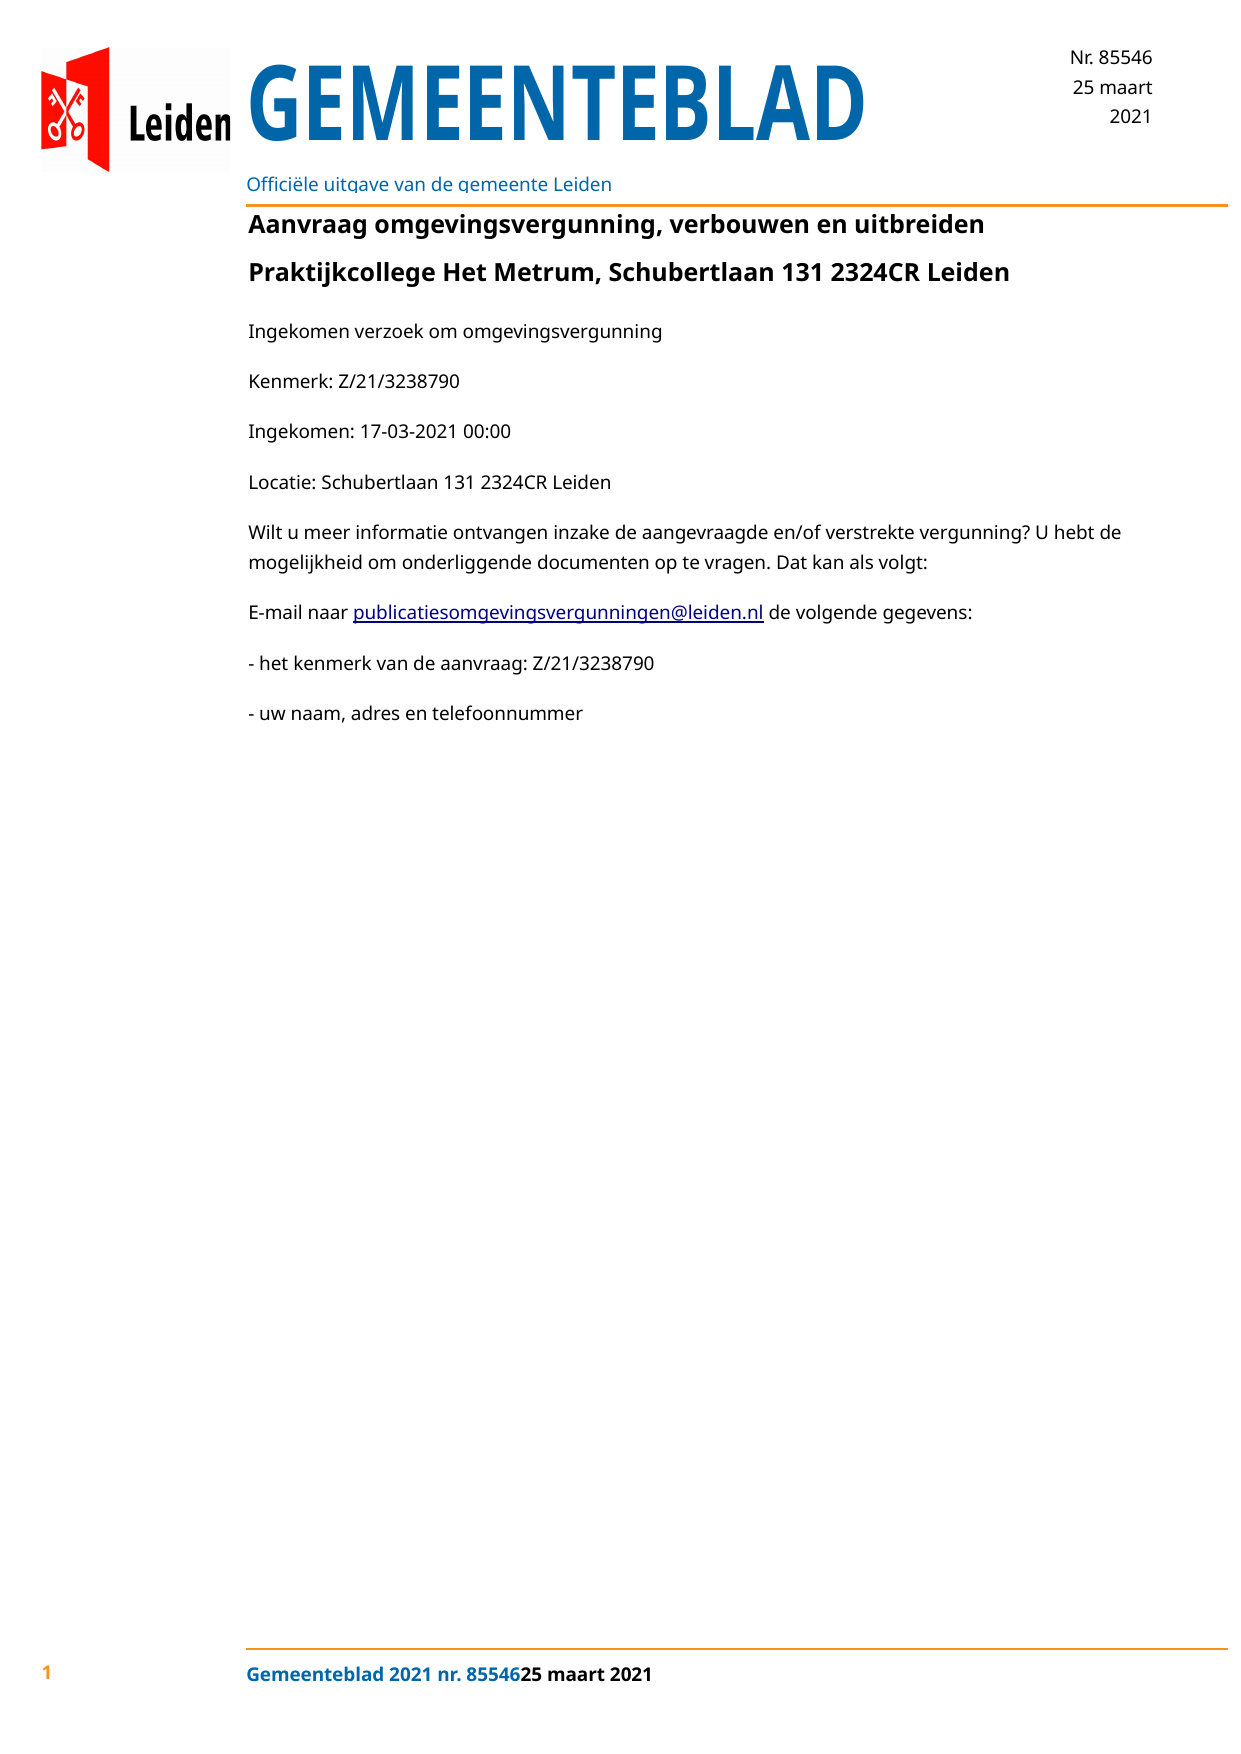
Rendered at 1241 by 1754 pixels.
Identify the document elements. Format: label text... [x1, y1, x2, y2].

text Wilt u meer informatie ontvangen inzake de aangevraagde en/of verstrekte vergunning? U hebt de mogelijkheid om onderliggende documenten op te vragen. Dat kan als volgt: [248, 519, 1152, 575]
text Ingekomen: 17-03-2021 00:00 [248, 419, 1152, 444]
text Aanvraag omgevingsvergunning, verbouwen en uitbreiden Praktijkcollege Het Metrum, Schubertlaan 131 2324CR Leiden [248, 207, 1152, 288]
text Kenmerk: Z/21/3238790 [248, 368, 1152, 394]
text - het kenmerk van de aanvraag: Z/21/3238790 [248, 650, 1152, 676]
text Locatie: Schubertlaan 131 2324CR Leiden [248, 469, 1152, 495]
text - uw naam, adres en telefoonnummer [248, 700, 1152, 726]
picture [41, 47, 231, 172]
text E-mail naar publicatiesomgevingsvergunningen@leiden.nl de volgende gegevens: [248, 599, 1152, 625]
text Ingekomen verzoek om omgevingsvergunning [248, 318, 1152, 344]
